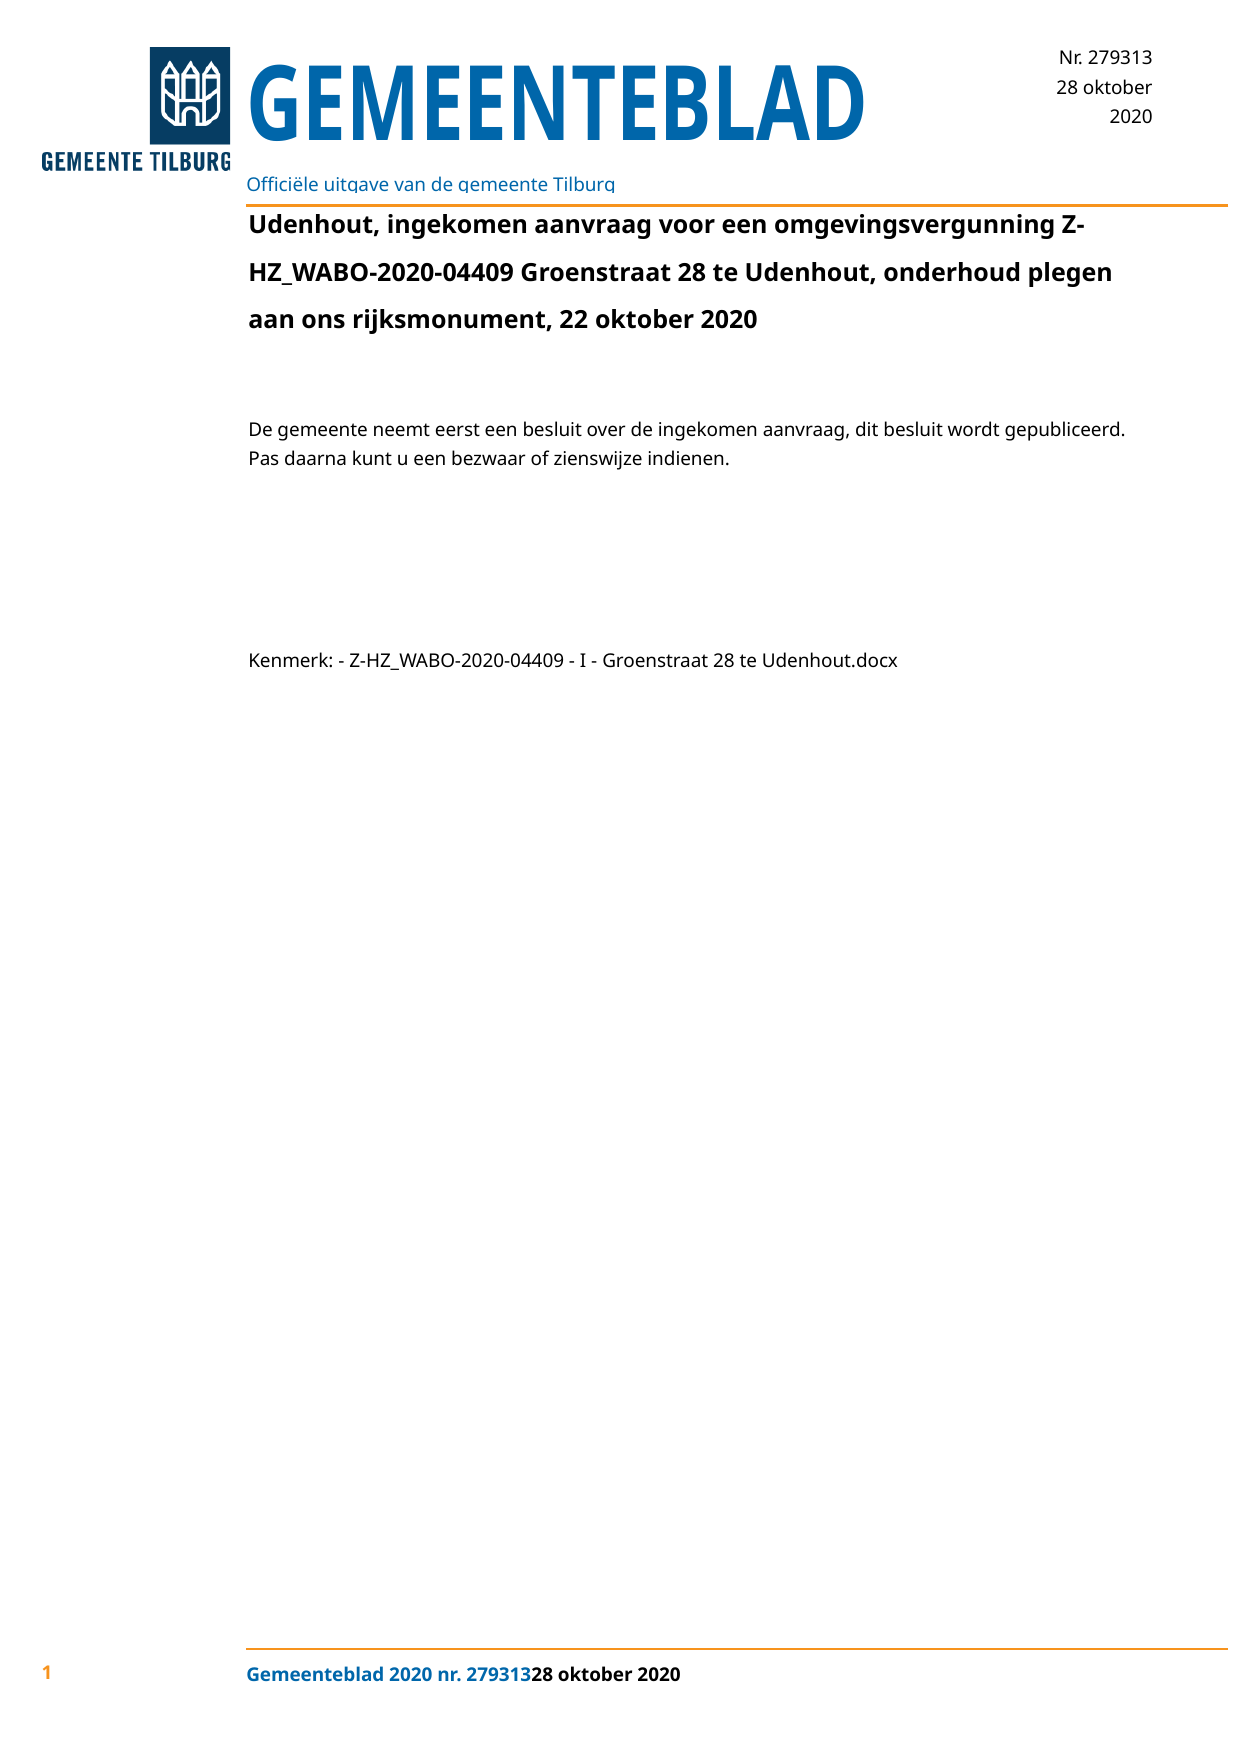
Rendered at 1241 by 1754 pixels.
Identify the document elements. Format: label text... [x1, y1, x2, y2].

text De gemeente neemt eerst een besluit over de ingekomen aanvraag, dit besluit wordt gepubliceerd. Pas daarna kunt u een bezwaar of zienswijze indienen. [248, 416, 1152, 471]
text Kenmerk: - Z-HZ_WABO-2020-04409 - I - Groenstraat 28 te Udenhout.docx [248, 647, 1152, 673]
text Udenhout, ingekomen aanvraag voor een omgevingsvergunning Z-HZ_WABO-2020-04409 Groenstraat 28 te Udenhout, onderhoud plegen aan ons rijksmonument, 22 oktober 2020 [248, 207, 1152, 336]
picture [41, 47, 231, 172]
